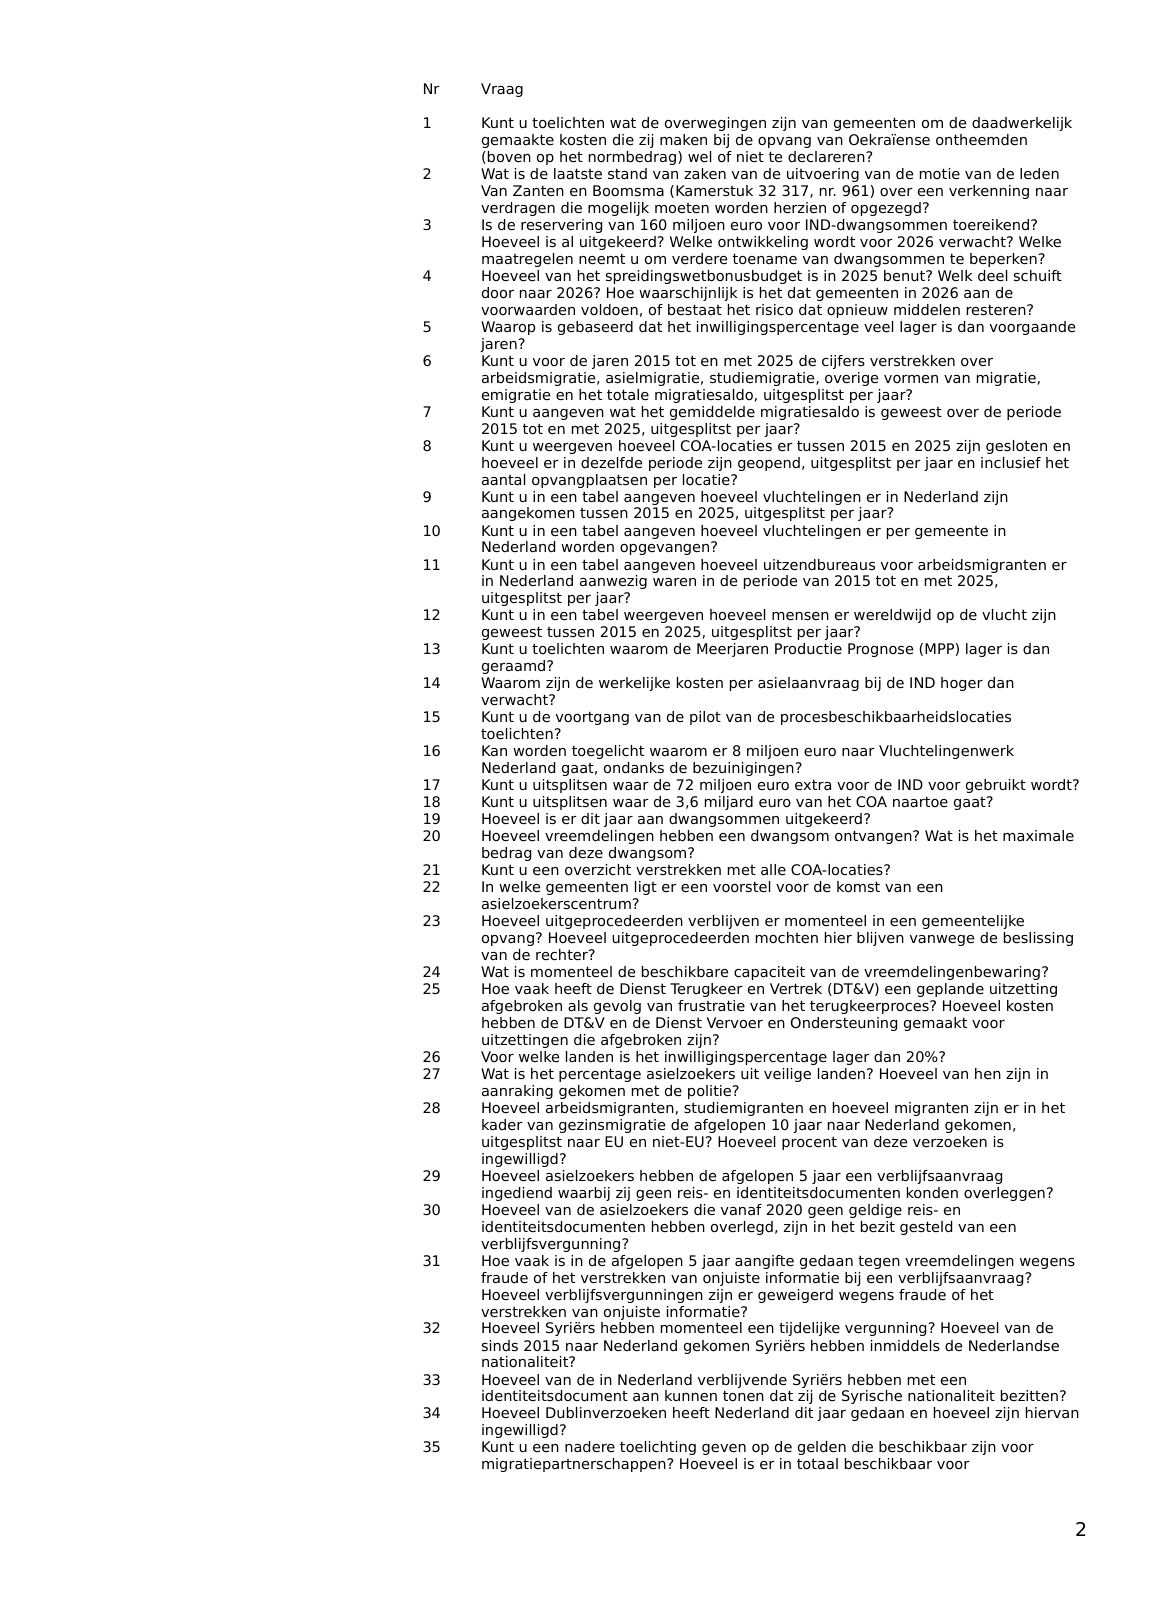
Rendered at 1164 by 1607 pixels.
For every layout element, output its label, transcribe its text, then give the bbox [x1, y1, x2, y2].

table_cell 28 [422, 1100, 475, 1168]
table_cell Kunt u in een tabel weergeven hoeveel mensen er wereldwijd op de vlucht zijn geweest tussen 2015 en 2025, uitgesplitst per jaar? [475, 607, 1087, 641]
table_cell 31 [422, 1253, 475, 1320]
table_cell Kunt u uitsplitsen waar de 72 miljoen euro extra voor de IND voor gebruikt wordt? [475, 777, 1087, 794]
table_cell Kan worden toegelicht waarom er 8 miljoen euro naar Vluchtelingenwerk Nederland gaat, ondanks de bezuinigingen? [475, 743, 1087, 777]
table_cell Voor welke landen is het inwilligingspercentage lager dan 20%? [475, 1049, 1087, 1066]
table_cell 32 [422, 1320, 475, 1371]
table_cell 6 [422, 353, 475, 403]
table_cell 10 [422, 523, 475, 556]
table_cell 5 [422, 319, 475, 353]
table_cell Hoeveel is er dit jaar aan dwangsommen uitgekeerd? [475, 811, 1087, 828]
table_cell 9 [422, 489, 475, 522]
table_cell 33 [422, 1371, 475, 1405]
table_cell 13 [422, 641, 475, 675]
table_cell Kunt u weergeven hoeveel COA-locaties er tussen 2015 en 2025 zijn gesloten en hoeveel er in dezelfde periode zijn geopend, uitgesplitst per jaar en inclusief het aantal opvangplaatsen per locatie? [475, 438, 1087, 488]
table_cell Waarop is gebaseerd dat het inwilligingspercentage veel lager is dan voorgaande jaren? [475, 319, 1087, 353]
table_cell 3 [422, 217, 475, 268]
table_cell Wat is de laatste stand van zaken van de uitvoering van de motie van de leden Van Zanten en Boomsma (Kamerstuk 32 317, nr. 961) over een verkenning naar verdragen die mogelijk moeten worden herzien of opgezegd? [475, 166, 1087, 217]
table_cell 21 [422, 862, 475, 879]
table_header Nr [422, 81, 475, 98]
table_cell Kunt u toelichten waarom de Meerjaren Productie Prognose (MPP) lager is dan geraamd? [475, 641, 1087, 675]
table_cell Kunt u toelichten wat de overwegingen zijn van gemeenten om de daadwerkelijk gemaakte kosten die zij maken bij de opvang van Oekraïense ontheemden (boven op het normbedrag) wel of niet te declareren? [475, 115, 1087, 166]
table_cell 24 [422, 964, 475, 981]
table_cell 1 [422, 115, 475, 166]
table_cell Waarom zijn de werkelijke kosten per asielaanvraag bij de IND hoger dan verwacht? [475, 675, 1087, 709]
table_cell Hoeveel van de in Nederland verblijvende Syriërs hebben met een identiteitsdocument aan kunnen tonen dat zij de Syrische nationaliteit bezitten? [475, 1371, 1087, 1405]
table_cell 19 [422, 811, 475, 828]
table_cell Hoeveel arbeidsmigranten, studiemigranten en hoeveel migranten zijn er in het kader van gezinsmigratie de afgelopen 10 jaar naar Nederland gekomen, uitgesplitst naar EU en niet-EU? Hoeveel procent van deze verzoeken is ingewilligd? [475, 1100, 1087, 1168]
table_cell 12 [422, 607, 475, 641]
table_cell Hoeveel Syriërs hebben momenteel een tijdelijke vergunning? Hoeveel van de sinds 2015 naar Nederland gekomen Syriërs hebben inmiddels de Nederlandse nationaliteit? [475, 1320, 1087, 1371]
table_cell 15 [422, 709, 475, 743]
table_cell Kunt u de voortgang van de pilot van de procesbeschikbaarheidslocaties toelichten? [475, 709, 1087, 743]
table_cell 34 [422, 1405, 475, 1439]
table_cell 20 [422, 828, 475, 862]
table_cell Kunt u een nadere toelichting geven op de gelden die beschikbaar zijn voor migratiepartnerschappen? Hoeveel is er in totaal beschikbaar voor [475, 1439, 1087, 1473]
table_cell Kunt u aangeven wat het gemiddelde migratiesaldo is geweest over de periode 2015 tot en met 2025, uitgesplitst per jaar? [475, 404, 1087, 437]
table_cell In welke gemeenten ligt er een voorstel voor de komst van een asielzoekerscentrum? [475, 879, 1087, 913]
table_cell Kunt u in een tabel aangeven hoeveel vluchtelingen er in Nederland zijn aangekomen tussen 2015 en 2025, uitgesplitst per jaar? [475, 489, 1087, 522]
table_cell 11 [422, 556, 475, 607]
table_cell 14 [422, 675, 475, 709]
table_cell Hoe vaak heeft de Dienst Terugkeer en Vertrek (DT&V) een geplande uitzetting afgebroken als gevolg van frustratie van het terugkeerproces? Hoeveel kosten hebben de DT&V en de Dienst Vervoer en Ondersteuning gemaakt voor uitzettingen die afgebroken zijn? [475, 981, 1087, 1049]
table_cell Kunt u uitsplitsen waar de 3,6 miljard euro van het COA naartoe gaat? [475, 794, 1087, 811]
table_cell Wat is het percentage asielzoekers uit veilige landen? Hoeveel van hen zijn in aanraking gekomen met de politie? [475, 1066, 1087, 1100]
table_cell Kunt u in een tabel aangeven hoeveel vluchtelingen er per gemeente in Nederland worden opgevangen? [475, 523, 1087, 556]
table_cell [422, 98, 475, 115]
table_cell Kunt u in een tabel aangeven hoeveel uitzendbureaus voor arbeidsmigranten er in Nederland aanwezig waren in de periode van 2015 tot en met 2025, uitgesplitst per jaar? [475, 556, 1087, 607]
table_cell 23 [422, 913, 475, 964]
table_cell Hoeveel uitgeprocedeerden verblijven er momenteel in een gemeentelijke opvang? Hoeveel uitgeprocedeerden mochten hier blijven vanwege de beslissing van de rechter? [475, 913, 1087, 964]
table_cell 2 [422, 166, 475, 217]
table_cell 4 [422, 268, 475, 319]
table_cell Wat is momenteel de beschikbare capaciteit van de vreemdelingenbewaring? [475, 964, 1087, 981]
table_cell Hoeveel vreemdelingen hebben een dwangsom ontvangen? Wat is het maximale bedrag van deze dwangsom? [475, 828, 1087, 862]
table_cell [475, 98, 1087, 115]
table_cell Hoe vaak is in de afgelopen 5 jaar aangifte gedaan tegen vreemdelingen wegens fraude of het verstrekken van onjuiste informatie bij een verblijfsaanvraag? Hoeveel verblijfsvergunningen zijn er geweigerd wegens fraude of het verstrekken van onjuiste informatie? [475, 1253, 1087, 1320]
table_cell 25 [422, 981, 475, 1049]
table_cell 35 [422, 1439, 475, 1473]
table_cell Hoeveel van het spreidingswetbonusbudget is in 2025 benut? Welk deel schuift door naar 2026? Hoe waarschijnlijk is het dat gemeenten in 2026 aan de voorwaarden voldoen, of bestaat het risico dat opnieuw middelen resteren? [475, 268, 1087, 319]
table_cell Kunt u voor de jaren 2015 tot en met 2025 de cijfers verstrekken over arbeidsmigratie, asielmigratie, studiemigratie, overige vormen van migratie, emigratie en het totale migratiesaldo, uitgesplitst per jaar? [475, 353, 1087, 403]
table_cell 26 [422, 1049, 475, 1066]
table_cell Hoeveel van de asielzoekers die vanaf 2020 geen geldige reis- en identiteitsdocumenten hebben overlegd, zijn in het bezit gesteld van een verblijfsvergunning? [475, 1202, 1087, 1252]
table_cell 30 [422, 1202, 475, 1252]
table_cell 7 [422, 404, 475, 437]
table_cell 22 [422, 879, 475, 913]
table_cell 27 [422, 1066, 475, 1100]
table_header Vraag [475, 81, 1087, 98]
table_cell 16 [422, 743, 475, 777]
table_cell 29 [422, 1168, 475, 1202]
table_cell Hoeveel asielzoekers hebben de afgelopen 5 jaar een verblijfsaanvraag ingediend waarbij zij geen reis- en identiteitsdocumenten konden overleggen? [475, 1168, 1087, 1202]
table_cell Kunt u een overzicht verstrekken met alle COA-locaties? [475, 862, 1087, 879]
table_cell 17 [422, 777, 475, 794]
table_cell 18 [422, 794, 475, 811]
table_cell Is de reservering van 160 miljoen euro voor IND-dwangsommen toereikend? Hoeveel is al uitgekeerd? Welke ontwikkeling wordt voor 2026 verwacht? Welke maatregelen neemt u om verdere toename van dwangsommen te beperken? [475, 217, 1087, 268]
table_cell 8 [422, 438, 475, 488]
table_cell Hoeveel Dublinverzoeken heeft Nederland dit jaar gedaan en hoeveel zijn hiervan ingewilligd? [475, 1405, 1087, 1439]
